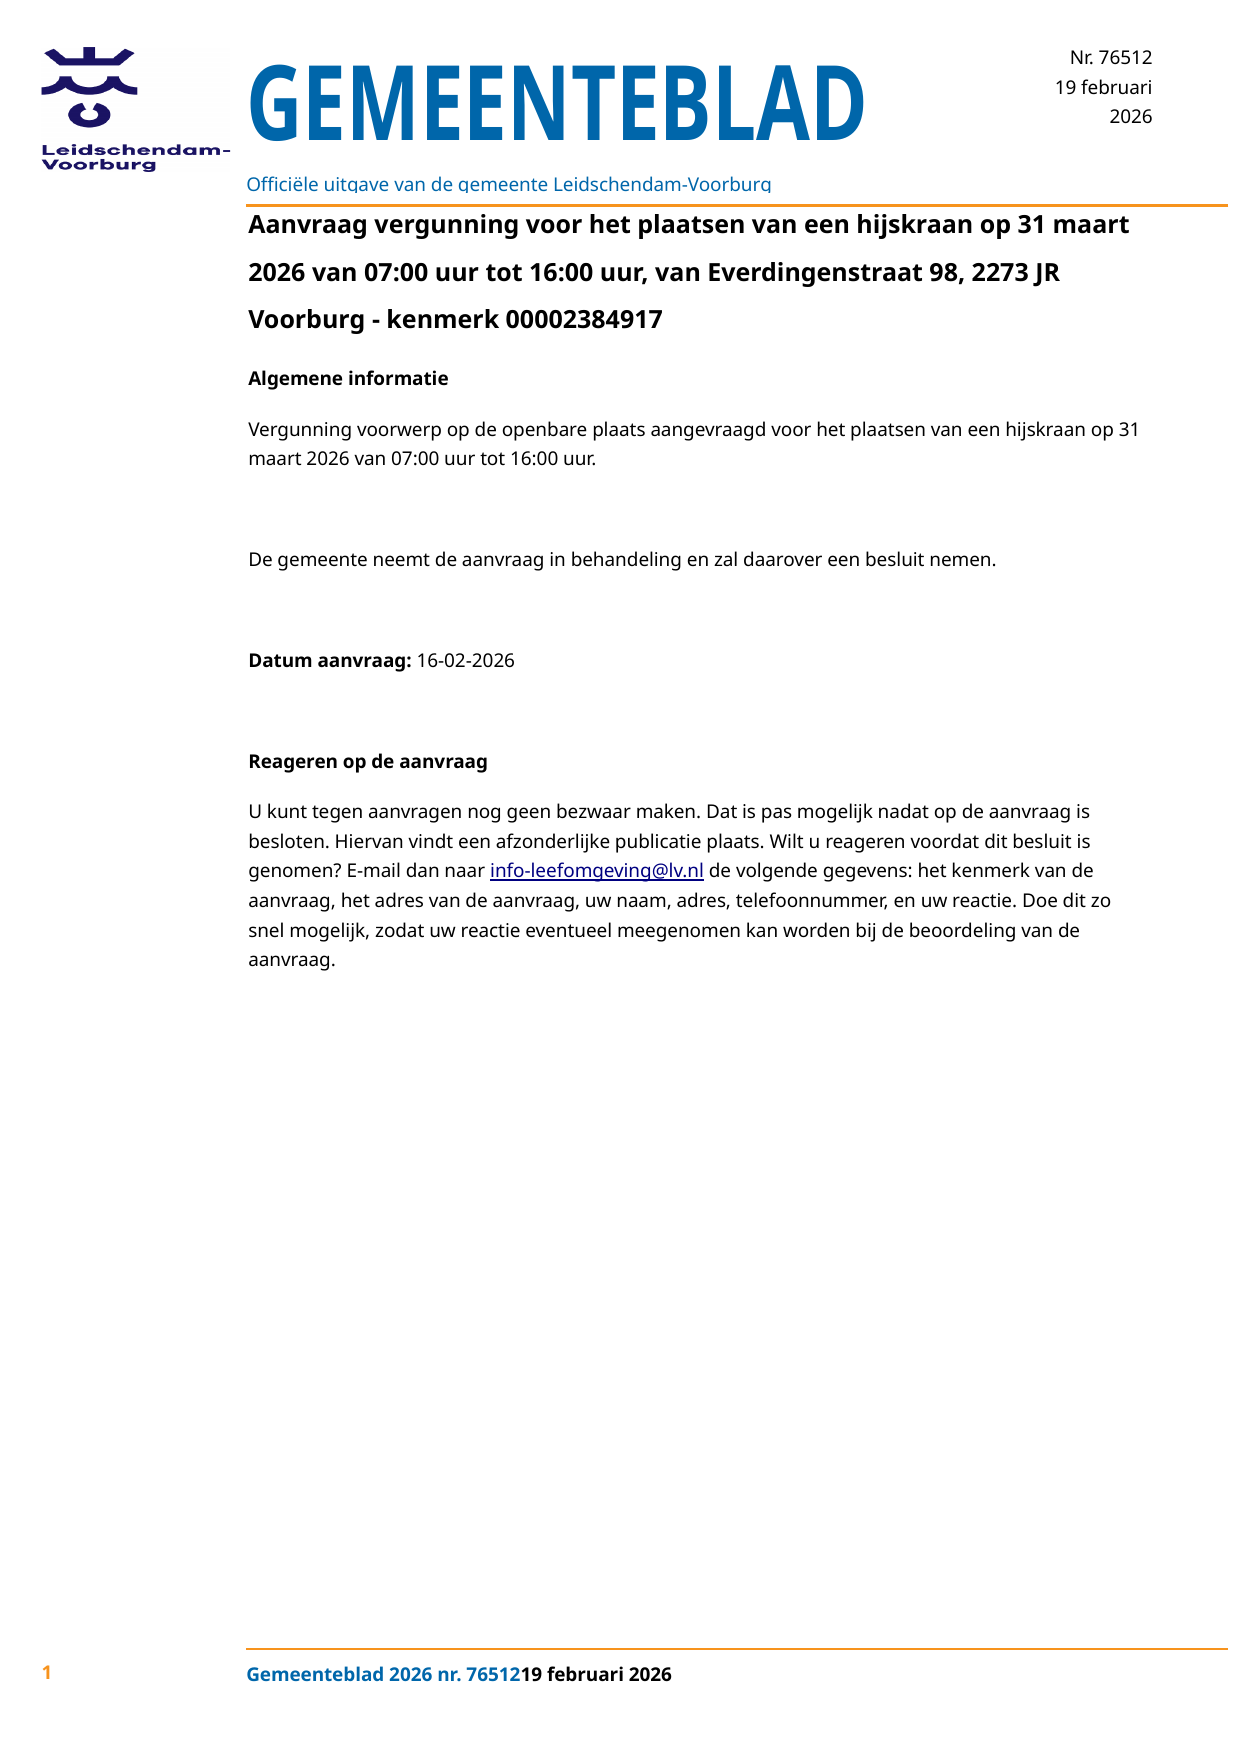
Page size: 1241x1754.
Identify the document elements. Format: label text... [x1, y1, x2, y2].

text U kunt tegen aanvragen nog geen bezwaar maken. Dat is pas mogelijk nadat op de aanvraag is besloten. Hiervan vindt een afzonderlijke publicatie plaats. Wilt u reageren voordat dit besluit is genomen? E-mail dan naar info-leefomgeving@lv.nl de volgende gegevens: het kenmerk van de aanvraag, het adres van de aanvraag, uw naam, adres, telefoonnummer, en uw reactie. Doe dit zo snel mogelijk, zodat uw reactie eventueel meegenomen kan worden bij de beoordeling van de aanvraag. [248, 798, 1152, 972]
picture [41, 47, 231, 172]
text Datum aanvraag: 16-02-2026 [248, 647, 1152, 673]
text Vergunning voorwerp op de openbare plaats aangevraagd voor het plaatsen van een hijskraan op 31 maart 2026 van 07:00 uur tot 16:00 uur. [248, 416, 1152, 471]
text Algemene informatie [248, 366, 1152, 391]
text De gemeente neemt de aanvraag in behandeling en zal daarover een besluit nemen. [248, 546, 1152, 572]
text Aanvraag vergunning voor het plaatsen van een hijskraan op 31 maart 2026 van 07:00 uur tot 16:00 uur, van Everdingenstraat 98, 2273 JR Voorburg - kenmerk 00002384917 [248, 207, 1152, 336]
text Reageren op de aanvraag [248, 748, 1152, 774]
